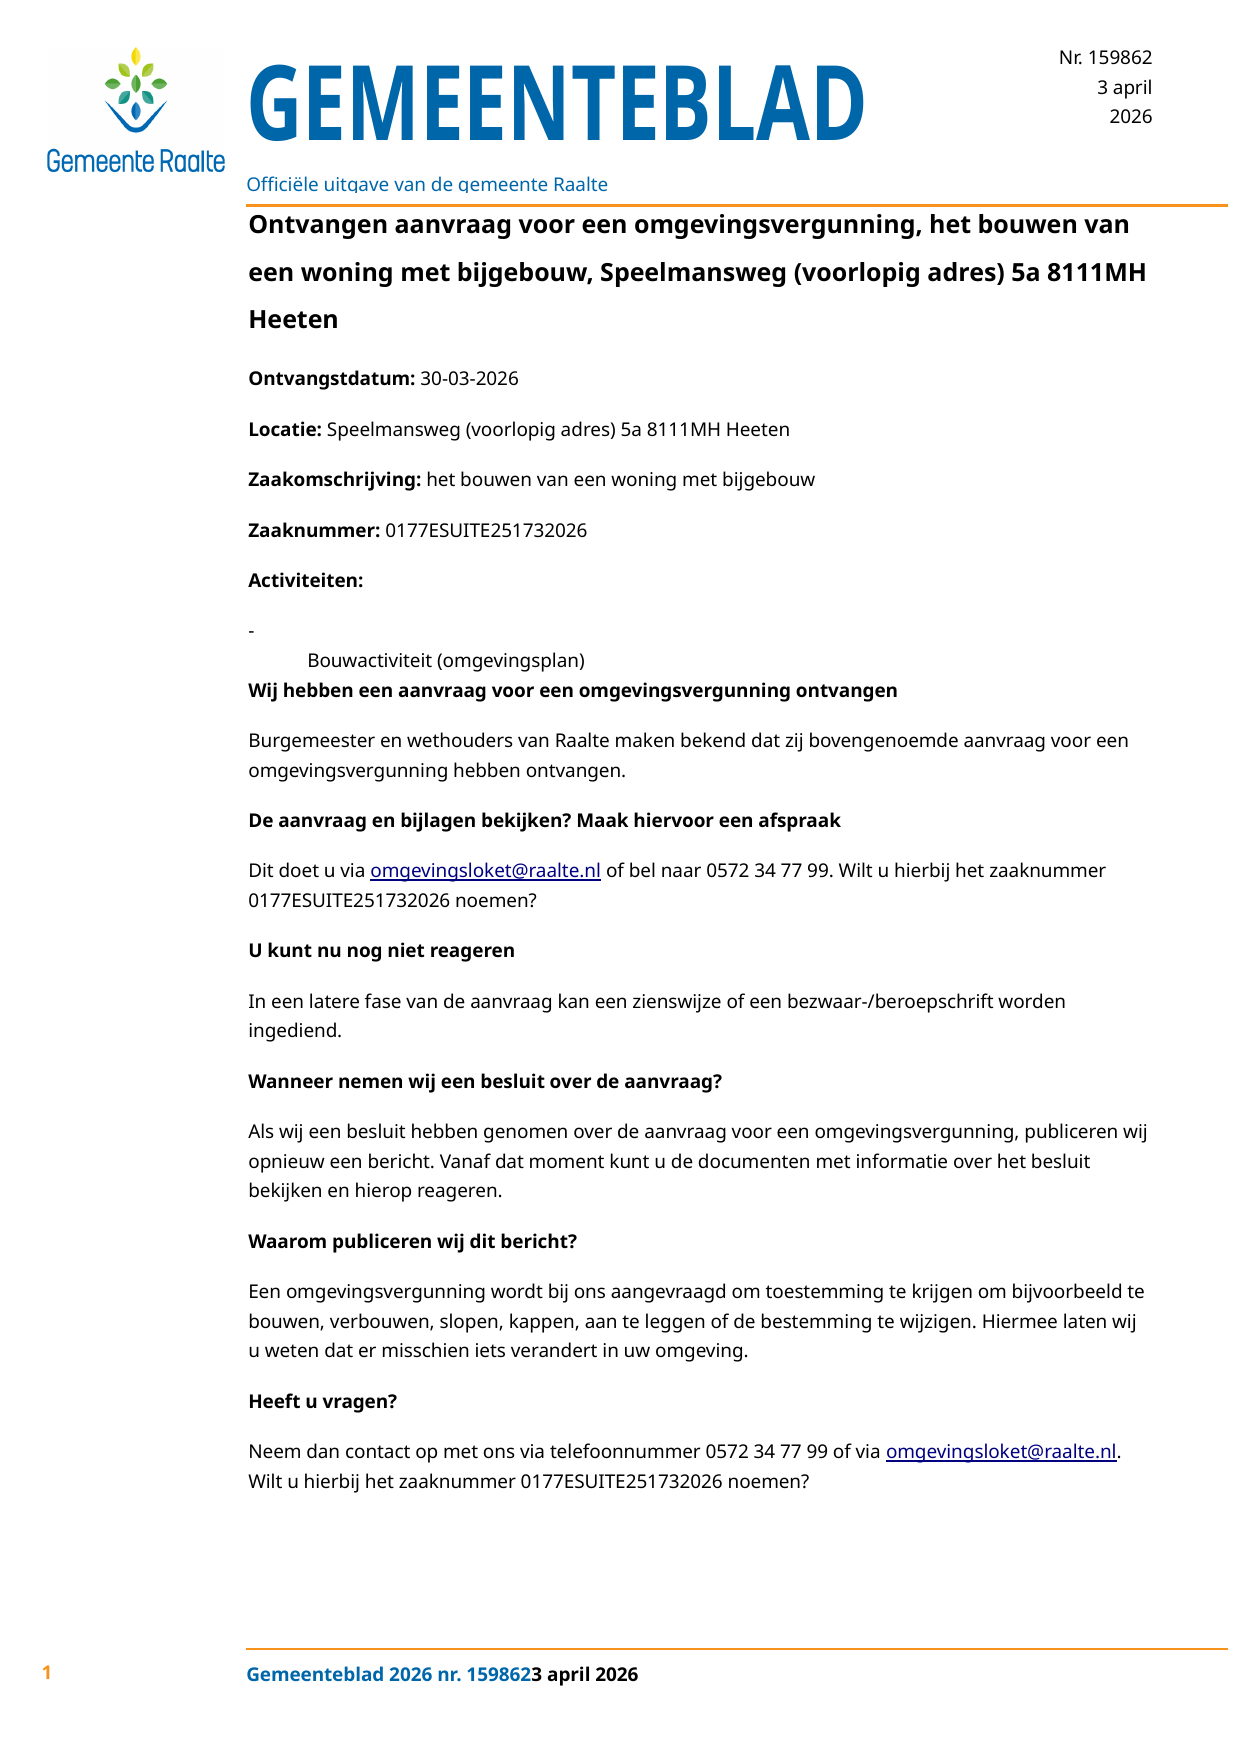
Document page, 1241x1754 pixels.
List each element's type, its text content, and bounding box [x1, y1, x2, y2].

text Burgemeester en wethouders van Raalte maken bekend dat zij bovengenoemde aanvraag voor een omgevingsvergunning hebben ontvangen. [248, 727, 1152, 782]
text In een latere fase van de aanvraag kan een zienswijze of een bezwaar-/beroepschrift worden ingediend. [248, 988, 1152, 1043]
text Als wij een besluit hebben genomen over de aanvraag voor een omgevingsvergunning, publiceren wij opnieuw een bericht. Vanaf dat moment kunt u de documenten met informatie over het besluit bekijken en hierop reageren. [248, 1118, 1152, 1203]
text Dit doet u via omgevingsloket@raalte.nl of bel naar 0572 34 77 99. Wilt u hierbij het zaaknummer 0177ESUITE251732026 noemen? [248, 858, 1152, 913]
list Bouwactiviteit (omgevingsplan) [248, 647, 1152, 673]
text Ontvangstdatum: 30-03-2026 [248, 366, 1152, 391]
text Activiteiten: [248, 567, 1152, 593]
text Ontvangen aanvraag voor een omgevingsvergunning, het bouwen van een woning met bijgebouw, Speelmansweg (voorlopig adres) 5a 8111MH Heeten [248, 207, 1152, 336]
text Wanneer nemen wij een besluit over de aanvraag? [248, 1068, 1152, 1094]
text Waarom publiceren wij dit bericht? [248, 1228, 1152, 1254]
text Locatie: Speelmansweg (voorlopig adres) 5a 8111MH Heeten [248, 416, 1152, 442]
picture [41, 47, 231, 172]
text Neem dan contact op met ons via telefoonnummer 0572 34 77 99 of via omgevingsloket@raalte.nl. Wilt u hierbij het zaaknummer 0177ESUITE251732026 noemen? [248, 1438, 1152, 1494]
text U kunt nu nog niet reageren [248, 938, 1152, 963]
text Een omgevingsvergunning wordt bij ons aangevraagd om toestemming te krijgen om bijvoorbeeld te bouwen, verbouwen, slopen, kappen, aan te leggen of de bestemming te wijzigen. Hiermee laten wij u weten dat er misschien iets verandert in uw omgeving. [248, 1278, 1152, 1363]
text Zaaknummer: 0177ESUITE251732026 [248, 517, 1152, 542]
text Zaakomschrijving: het bouwen van een woning met bijgebouw [248, 466, 1152, 492]
text Heeft u vragen? [248, 1388, 1152, 1414]
text De aanvraag en bijlagen bekijken? Maak hiervoor een afspraak [248, 807, 1152, 833]
text Wij hebben een aanvraag voor een omgevingsvergunning ontvangen [248, 677, 1152, 702]
